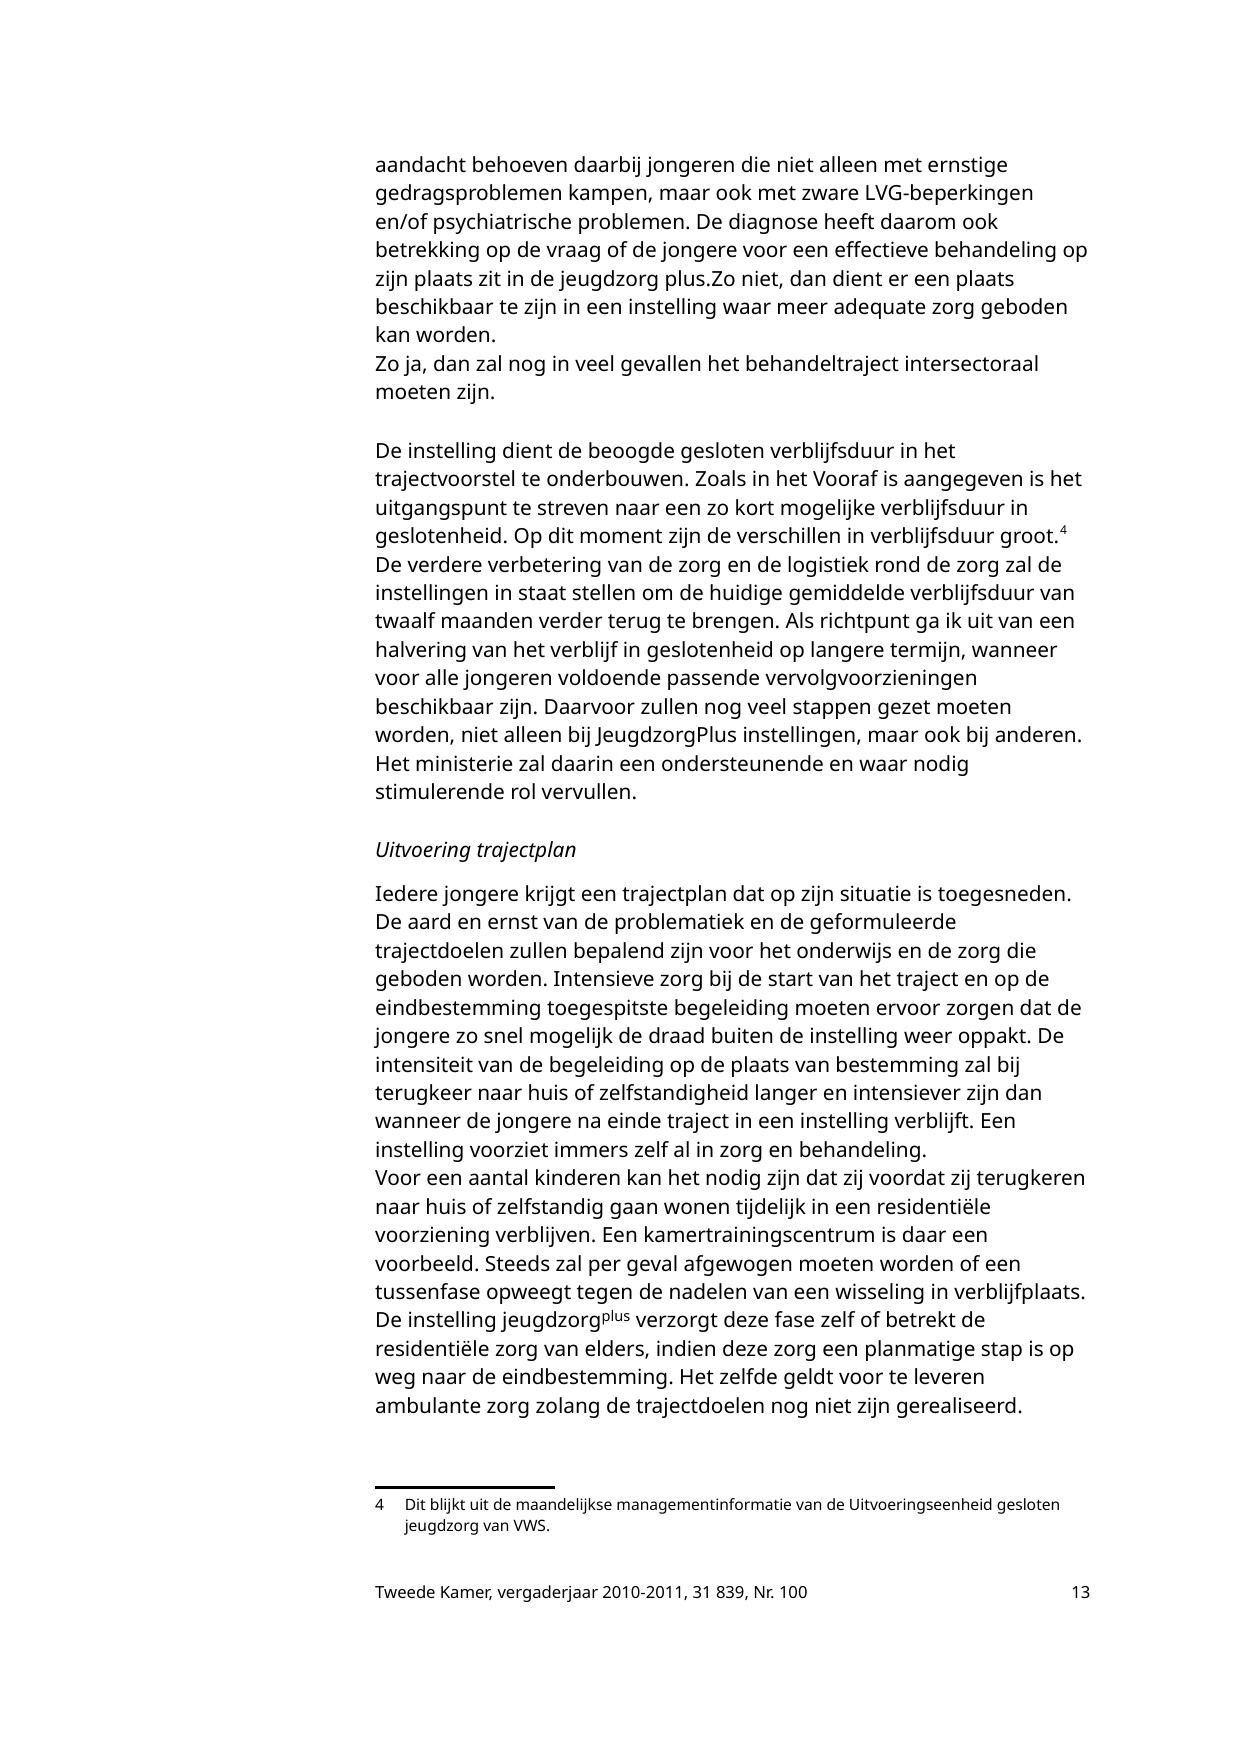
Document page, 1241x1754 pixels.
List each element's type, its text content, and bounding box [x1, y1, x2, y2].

text aandacht behoeven daarbij jongeren die niet alleen met ernstige gedragsproblemen kampen, maar ook met zware LVG-beperkingen en/of psychiatrische problemen. De diagnose heeft daarom ook betrekking op de vraag of de jongere voor een effectieve behandeling op zijn plaats zit in de jeugdzorg plus.Zo niet, dan dient er een plaats beschikbaar te zijn in een instelling waar meer adequate zorg geboden kan worden. [375, 150, 1090, 349]
text De instelling jeugdzorgplus verzorgt deze fase zelf of betrekt de residentiële zorg van elders, indien deze zorg een planmatige stap is op weg naar de eindbestemming. Het zelfde geldt voor te leveren ambulante zorg zolang de trajectdoelen nog niet zijn gerealiseerd. [375, 1306, 1090, 1419]
text De instelling dient de beoogde gesloten verblijfsduur in het trajectvoorstel te onderbouwen. Zoals in het Vooraf is aangegeven is het uitgangspunt te streven naar een zo kort mogelijke verblijfsduur in geslotenheid. Op dit moment zijn de verschillen in verblijfsduur groot. De verdere verbetering van de zorg en de logistiek rond de zorg zal de instellingen in staat stellen om de huidige gemiddelde verblijfsduur van twaalf maanden verder terug te brengen. Als richtpunt ga ik uit van een halvering van het verblijf in geslotenheid op langere termijn, wanneer voor alle jongeren voldoende passende vervolgvoorzieningen beschikbaar zijn. Daarvoor zullen nog veel stappen gezet moeten worden, niet alleen bij JeugdzorgPlus instellingen, maar ook bij anderen. Het ministerie zal daarin een ondersteunende en waar nodig stimulerende rol vervullen. [375, 436, 1090, 806]
text Uitvoering trajectplan [375, 836, 1090, 864]
text Zo ja, dan zal nog in veel gevallen het behandeltraject intersectoraal moeten zijn. [375, 349, 1090, 406]
text Voor een aantal kinderen kan het nodig zijn dat zij voordat zij terugkeren naar huis of zelfstandig gaan wonen tijdelijk in een residentiële voorziening verblijven. Een kamertrainingscentrum is daar een voorbeeld. Steeds zal per geval afgewogen moeten worden of een tussenfase opweegt tegen de nadelen van een wisseling in verblijfplaats. [375, 1163, 1090, 1306]
text Iedere jongere krijgt een trajectplan dat op zijn situatie is toegesneden. De aard en ernst van de problematiek en de geformuleerde trajectdoelen zullen bepalend zijn voor het onderwijs en de zorg die geboden worden. Intensieve zorg bij de start van het traject en op de eindbestemming toegespitste begeleiding moeten ervoor zorgen dat de jongere zo snel mogelijk de draad buiten de instelling weer oppakt. De intensiteit van de begeleiding op de plaats van bestemming zal bij terugkeer naar huis of zelfstandigheid langer en intensiever zijn dan wanneer de jongere na einde traject in een instelling verblijft. Een instelling voorziet immers zelf al in zorg en behandeling. [375, 879, 1090, 1163]
text Dit blijkt uit de maandelijkse managementinformatie van de Uitvoeringseenheid gesloten jeugdzorg van VWS. [375, 1479, 1090, 1536]
